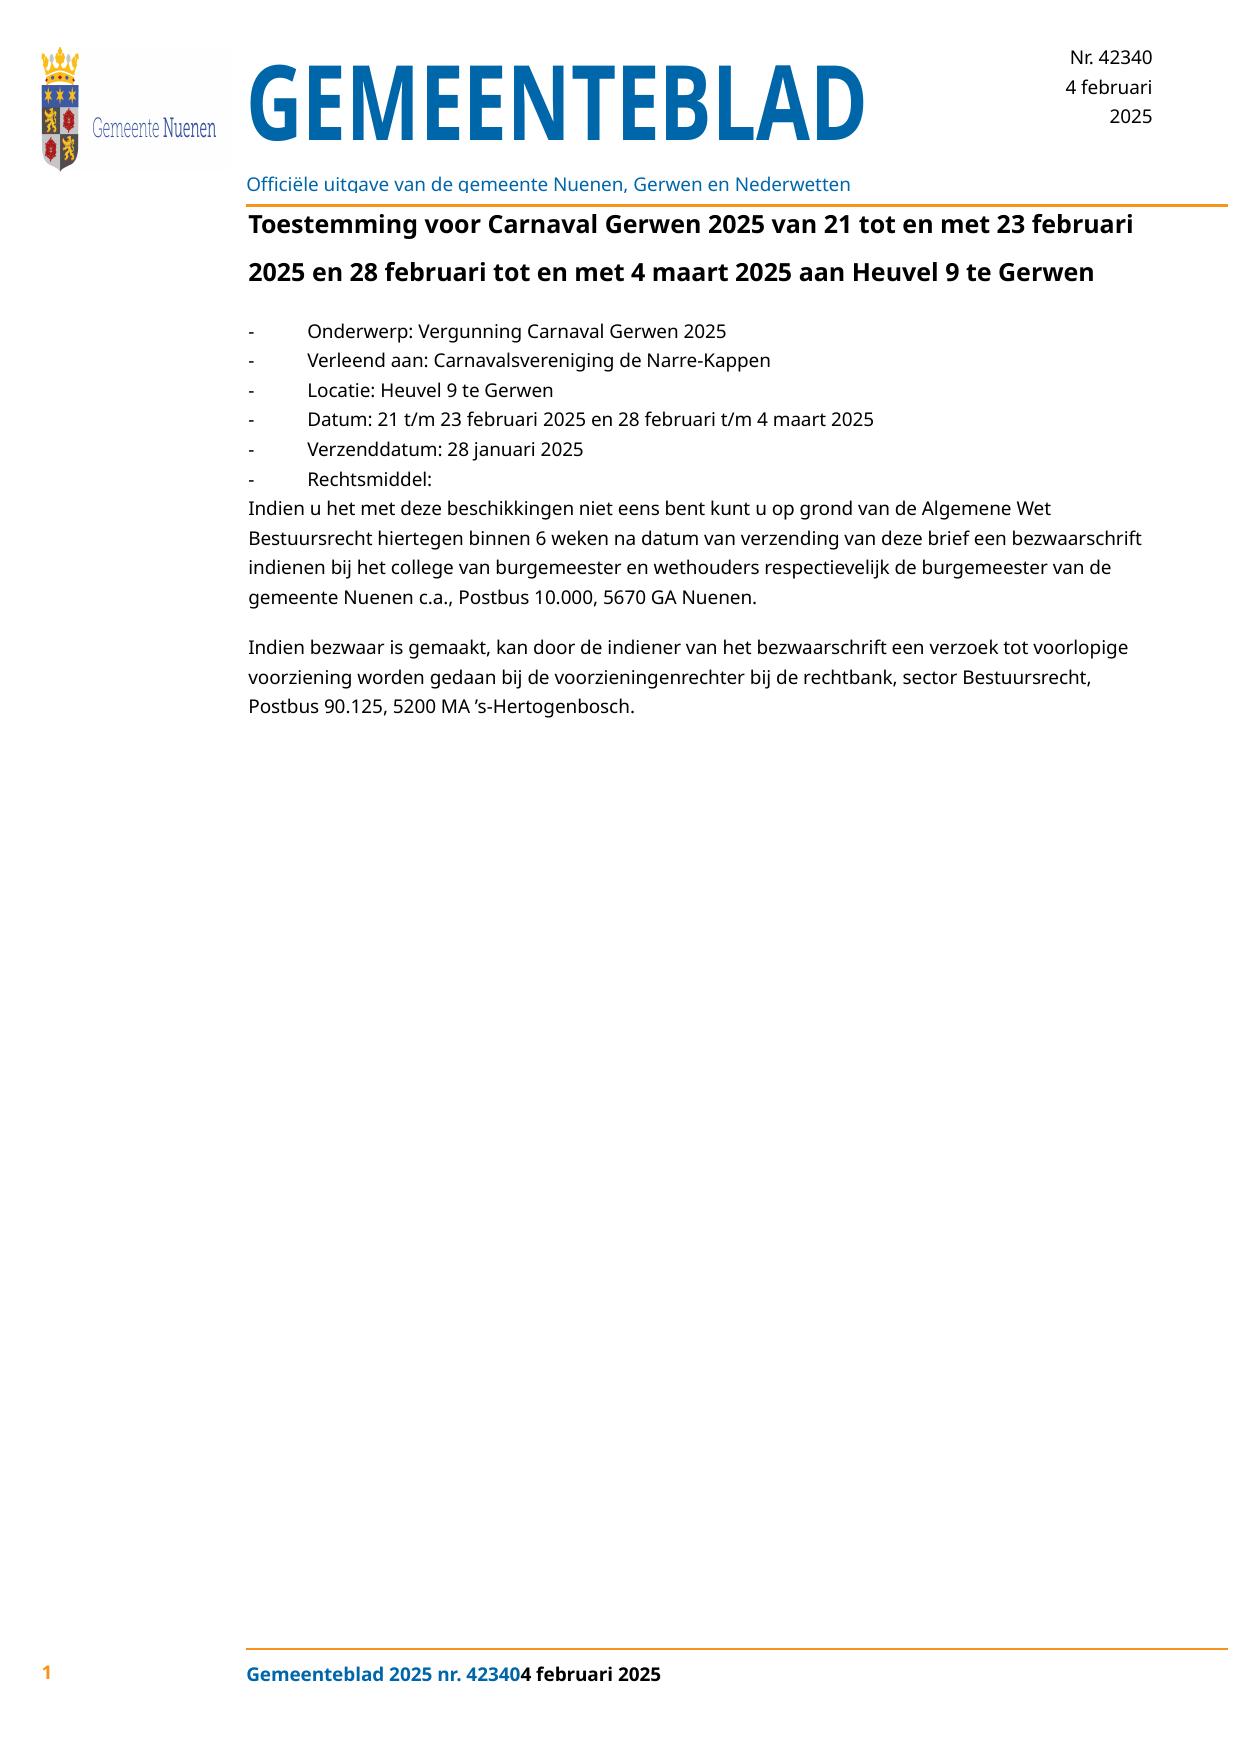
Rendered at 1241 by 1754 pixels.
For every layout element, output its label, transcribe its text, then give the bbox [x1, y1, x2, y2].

list Rechtsmiddel: [248, 466, 1152, 492]
list Datum: 21 t/m 23 februari 2025 en 28 februari t/m 4 maart 2025 [248, 407, 1152, 432]
text Indien bezwaar is gemaakt, kan door de indiener van het bezwaarschrift een verzoek tot voorlopige voorziening worden gedaan bij de voorzieningenrechter bij de rechtbank, sector Bestuursrecht, Postbus 90.125, 5200 MA ’s-Hertogenbosch. [248, 634, 1152, 719]
list Verzenddatum: 28 januari 2025 [248, 436, 1152, 462]
list Verleend aan: Carnavalsvereniging de Narre-Kappen [248, 347, 1152, 373]
text Toestemming voor Carnaval Gerwen 2025 van 21 tot en met 23 februari 2025 en 28 februari tot en met 4 maart 2025 aan Heuvel 9 te Gerwen [248, 207, 1152, 288]
picture [41, 47, 231, 172]
list Onderwerp: Vergunning Carnaval Gerwen 2025 [248, 318, 1152, 344]
text Indien u het met deze beschikkingen niet eens bent kunt u op grond van de Algemene Wet Bestuursrecht hiertegen binnen 6 weken na datum van verzending van deze brief een bezwaarschrift indienen bij het college van burgemeester en wethouders respectievelijk de burgemeester van de gemeente Nuenen c.a., Postbus 10.000, 5670 GA Nuenen. [248, 495, 1152, 610]
list Locatie: Heuvel 9 te Gerwen [248, 377, 1152, 403]
